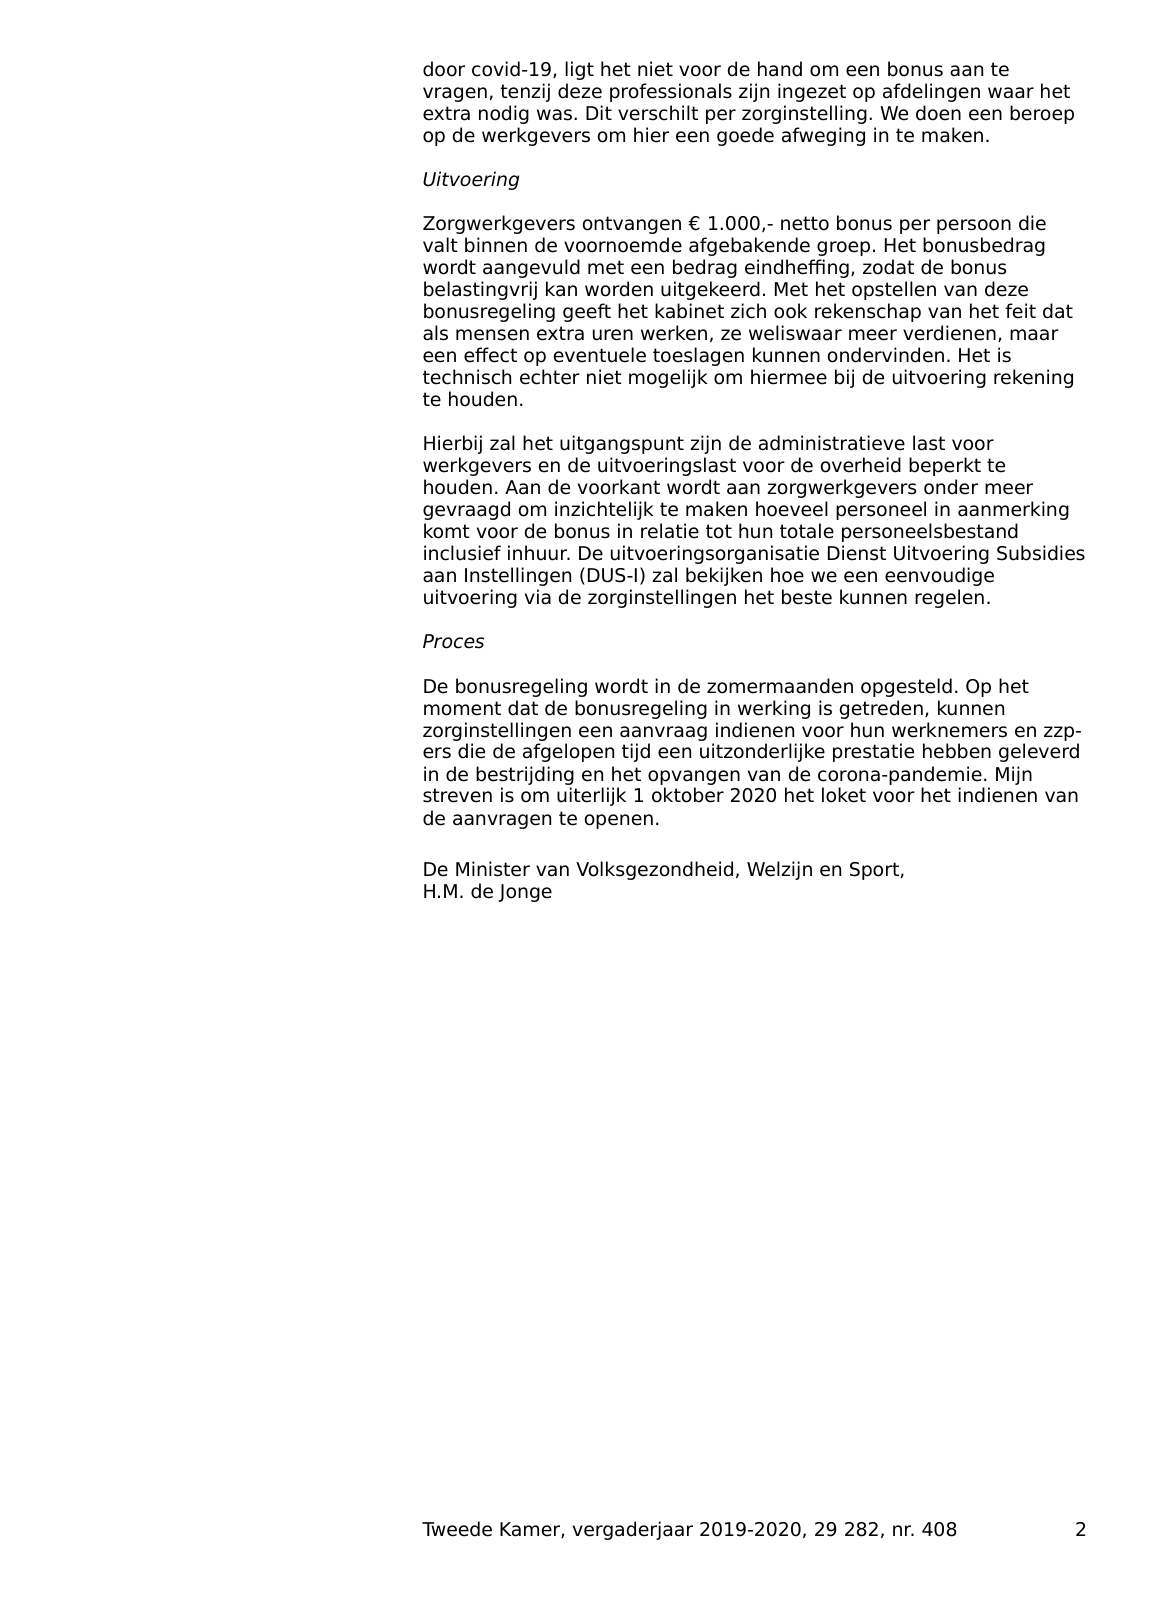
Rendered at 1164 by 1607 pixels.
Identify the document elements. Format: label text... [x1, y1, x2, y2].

text De bonusregeling wordt in de zomermaanden opgesteld. Op het moment dat de bonusregeling in werking is getreden, kunnen zorginstellingen een aanvraag indienen voor hun werknemers en zzp-ers die de afgelopen tijd een uitzonderlijke prestatie hebben geleverd in de bestrijding en het opvangen van de corona-pandemie. Mijn streven is om uiterlijk 1 oktober 2020 het loket voor het indienen van de aanvragen te openen. [422, 676, 1087, 829]
text De Minister van Volksgezondheid, Welzijn en Sport, H.M. de Jonge [422, 859, 1087, 903]
text Hierbij zal het uitgangspunt zijn de administratieve last voor werkgevers en de uitvoeringslast voor de overheid beperkt te houden. Aan de voorkant wordt aan zorgwerkgevers onder meer gevraagd om inzichtelijk te maken hoeveel personeel in aanmerking komt voor de bonus in relatie tot hun totale personeelsbestand inclusief inhuur. De uitvoeringsorganisatie Dienst Uitvoering Subsidies aan Instellingen (DUS-I) zal bekijken hoe we een eenvoudige uitvoering via de zorginstellingen het beste kunnen regelen. [422, 433, 1087, 609]
text Zorgwerkgevers ontvangen € 1.000,- netto bonus per persoon die valt binnen de voornoemde afgebakende groep. Het bonusbedrag wordt aangevuld met een bedrag eindheffing, zodat de bonus belastingvrij kan worden uitgekeerd. Met het opstellen van deze bonusregeling geeft het kabinet zich ook rekenschap van het feit dat als mensen extra uren werken, ze weliswaar meer verdienen, maar een effect op eventuele toeslagen kunnen ondervinden. Het is technisch echter niet mogelijk om hiermee bij de uitvoering rekening te houden. [422, 213, 1087, 411]
text door covid-19, ligt het niet voor de hand om een bonus aan te vragen, tenzij deze professionals zijn ingezet op afdelingen waar het extra nodig was. Dit verschilt per zorginstelling. We doen een beroep op de werkgevers om hier een goede afweging in te maken. [422, 59, 1087, 147]
subtitle Proces [422, 631, 1087, 653]
subtitle Uitvoering [422, 169, 1087, 191]
